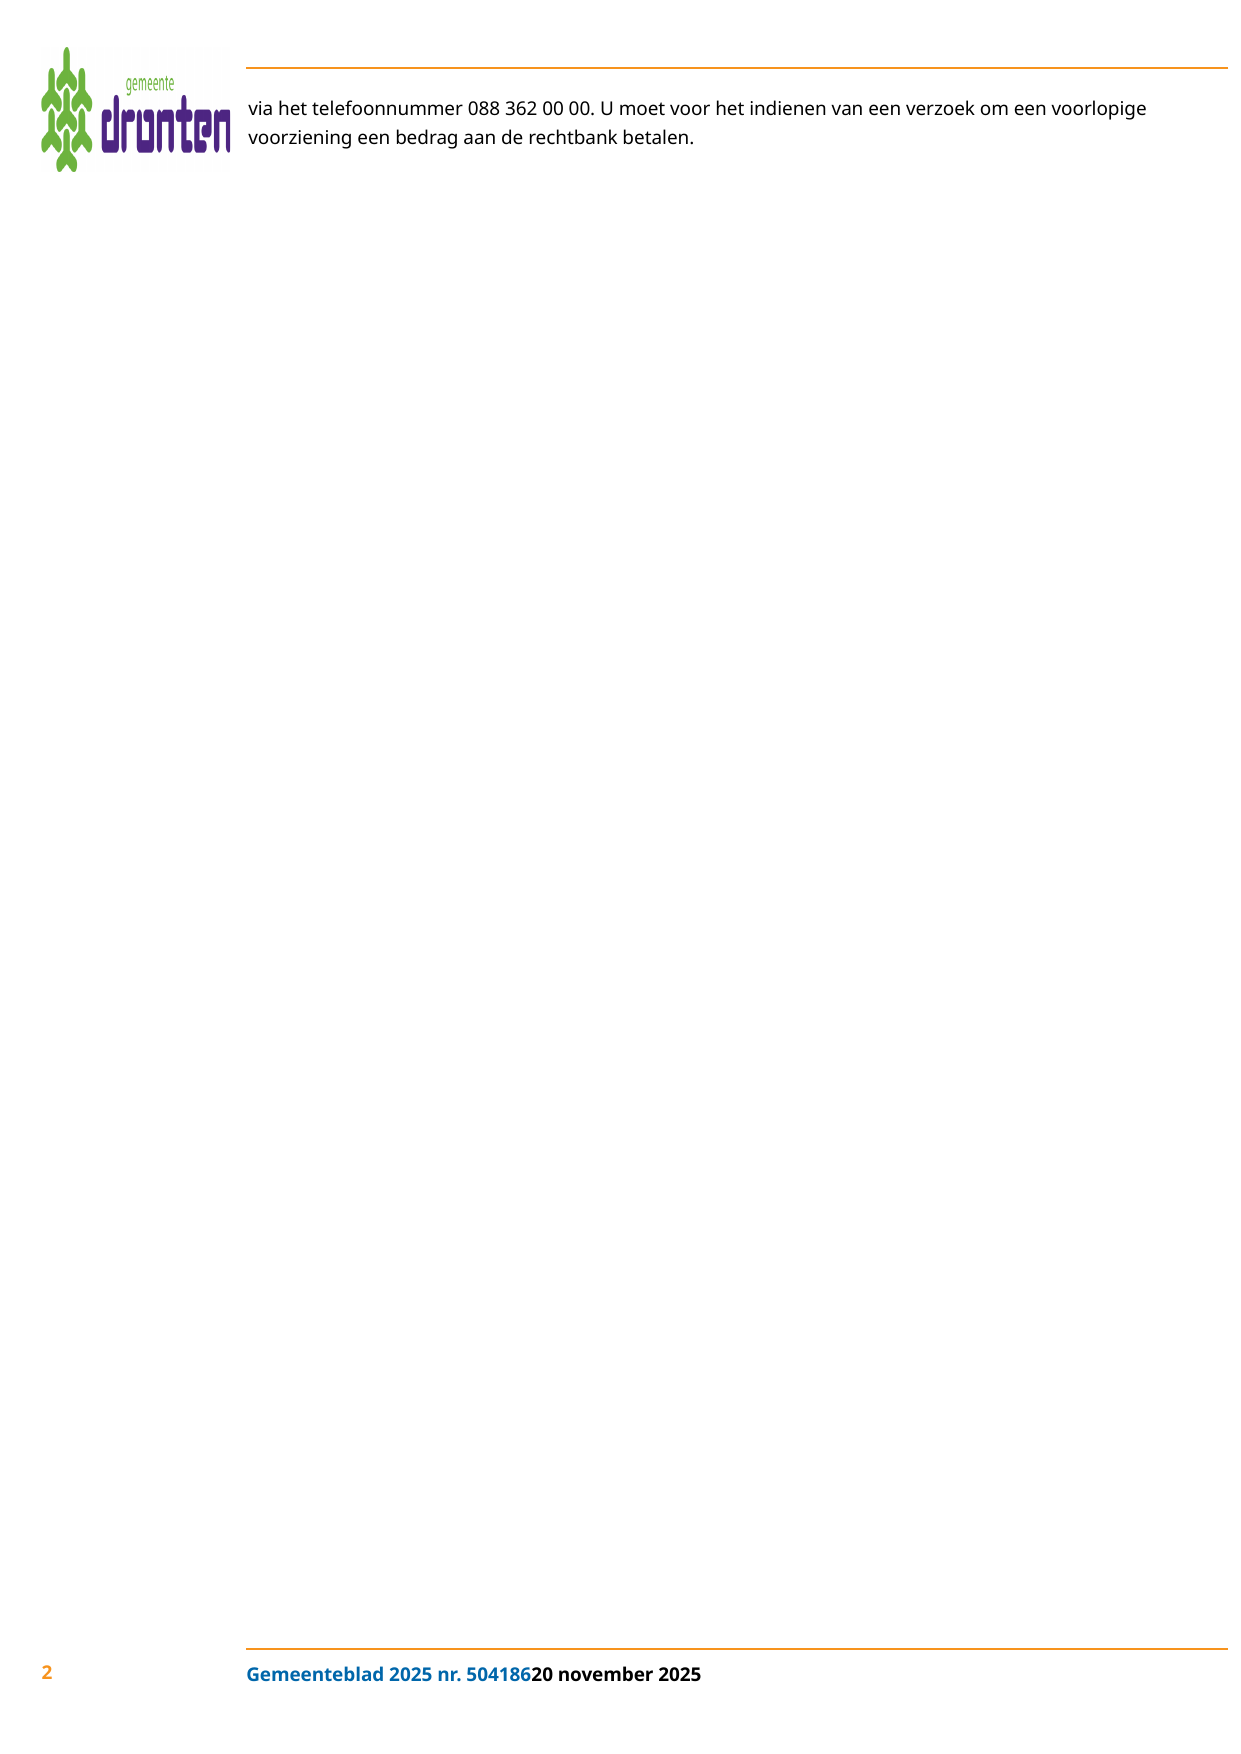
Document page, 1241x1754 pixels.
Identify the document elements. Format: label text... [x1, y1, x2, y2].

text via het telefoonnummer 088 362 00 00. U moet voor het indienen van een verzoek om een voorlopige voorziening een bedrag aan de rechtbank betalen. [248, 95, 1152, 150]
picture [41, 47, 231, 172]
